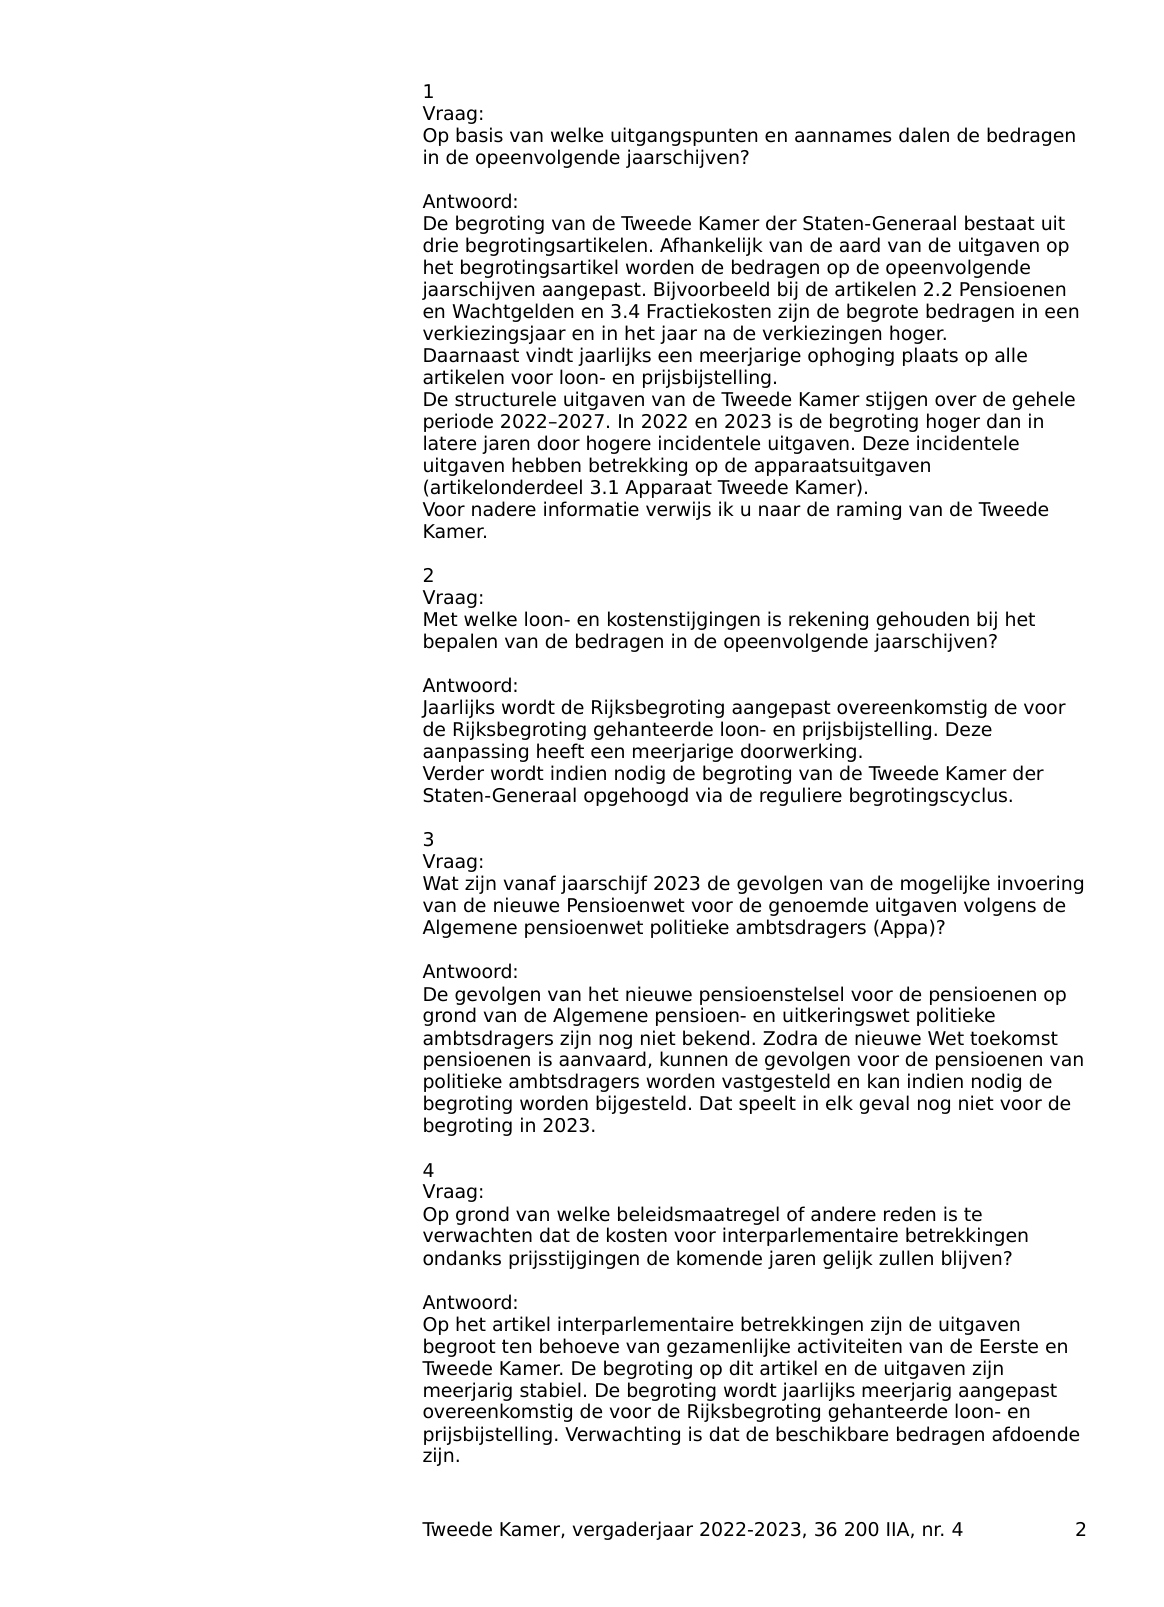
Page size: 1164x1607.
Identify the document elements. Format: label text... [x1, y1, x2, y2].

text De gevolgen van het nieuwe pensioenstelsel voor de pensioenen op grond van de Algemene pensioen- en uitkeringswet politieke ambtsdragers zijn nog niet bekend. Zodra de nieuwe Wet toekomst pensioenen is aanvaard, kunnen de gevolgen voor de pensioenen van politieke ambtsdragers worden vastgesteld en kan indien nodig de begroting worden bijgesteld. Dat speelt in elk geval nog niet voor de begroting in 2023. [422, 983, 1087, 1137]
text Antwoord: [422, 1292, 1087, 1313]
text Vraag: [422, 851, 1087, 873]
text Op grond van welke beleidsmaatregel of andere reden is te verwachten dat de kosten voor interparlementaire betrekkingen ondanks prijsstijgingen de komende jaren gelijk zullen blijven? [422, 1203, 1087, 1269]
text Met welke loon- en kostenstijgingen is rekening gehouden bij het bepalen van de bedragen in de opeenvolgende jaarschijven? [422, 609, 1087, 653]
text De structurele uitgaven van de Tweede Kamer stijgen over de gehele periode 2022–2027. In 2022 en 2023 is de begroting hoger dan in latere jaren door hogere incidentele uitgaven. Deze incidentele uitgaven hebben betrekking op de apparaatsuitgaven (artikelonderdeel 3.1 Apparaat Tweede Kamer). [422, 389, 1087, 499]
text Antwoord: [422, 675, 1087, 697]
text Op basis van welke uitgangspunten en aannames dalen de bedragen in de opeenvolgende jaarschijven? [422, 125, 1087, 169]
text Wat zijn vanaf jaarschijf 2023 de gevolgen van de mogelijke invoering van de nieuwe Pensioenwet voor de genoemde uitgaven volgens de Algemene pensioenwet politieke ambtsdragers (Appa)? [422, 873, 1087, 939]
text Jaarlijks wordt de Rijksbegroting aangepast overeenkomstig de voor de Rijksbegroting gehanteerde loon- en prijsbijstelling. Deze aanpassing heeft een meerjarige doorwerking. [422, 697, 1087, 763]
text Voor nadere informatie verwijs ik u naar de raming van de Tweede Kamer. [422, 499, 1087, 543]
text Vraag: [422, 587, 1087, 609]
text Daarnaast vindt jaarlijks een meerjarige ophoging plaats op alle artikelen voor loon- en prijsbijstelling. [422, 345, 1087, 389]
text 1 [422, 81, 1087, 103]
text 4 [422, 1159, 1087, 1181]
text 3 [422, 829, 1087, 851]
text Verder wordt indien nodig de begroting van de Tweede Kamer der Staten-Generaal opgehoogd via de reguliere begrotingscyclus. [422, 763, 1087, 807]
text Antwoord: [422, 191, 1087, 213]
text De begroting van de Tweede Kamer der Staten-Generaal bestaat uit drie begrotingsartikelen. Afhankelijk van de aard van de uitgaven op het begrotingsartikel worden de bedragen op de opeenvolgende jaarschijven aangepast. Bijvoorbeeld bij de artikelen 2.2 Pensioenen en Wachtgelden en 3.4 Fractiekosten zijn de begrote bedragen in een verkiezingsjaar en in het jaar na de verkiezingen hoger. [422, 213, 1087, 345]
text Vraag: [422, 103, 1087, 125]
text Vraag: [422, 1181, 1087, 1203]
text 2 [422, 565, 1087, 587]
text Antwoord: [422, 961, 1087, 983]
text Op het artikel interparlementaire betrekkingen zijn de uitgaven begroot ten behoeve van gezamenlijke activiteiten van de Eerste en Tweede Kamer. De begroting op dit artikel en de uitgaven zijn meerjarig stabiel. De begroting wordt jaarlijks meerjarig aangepast overeenkomstig de voor de Rijksbegroting gehanteerde loon- en prijsbijstelling. Verwachting is dat de beschikbare bedragen afdoende zijn. [422, 1313, 1087, 1467]
